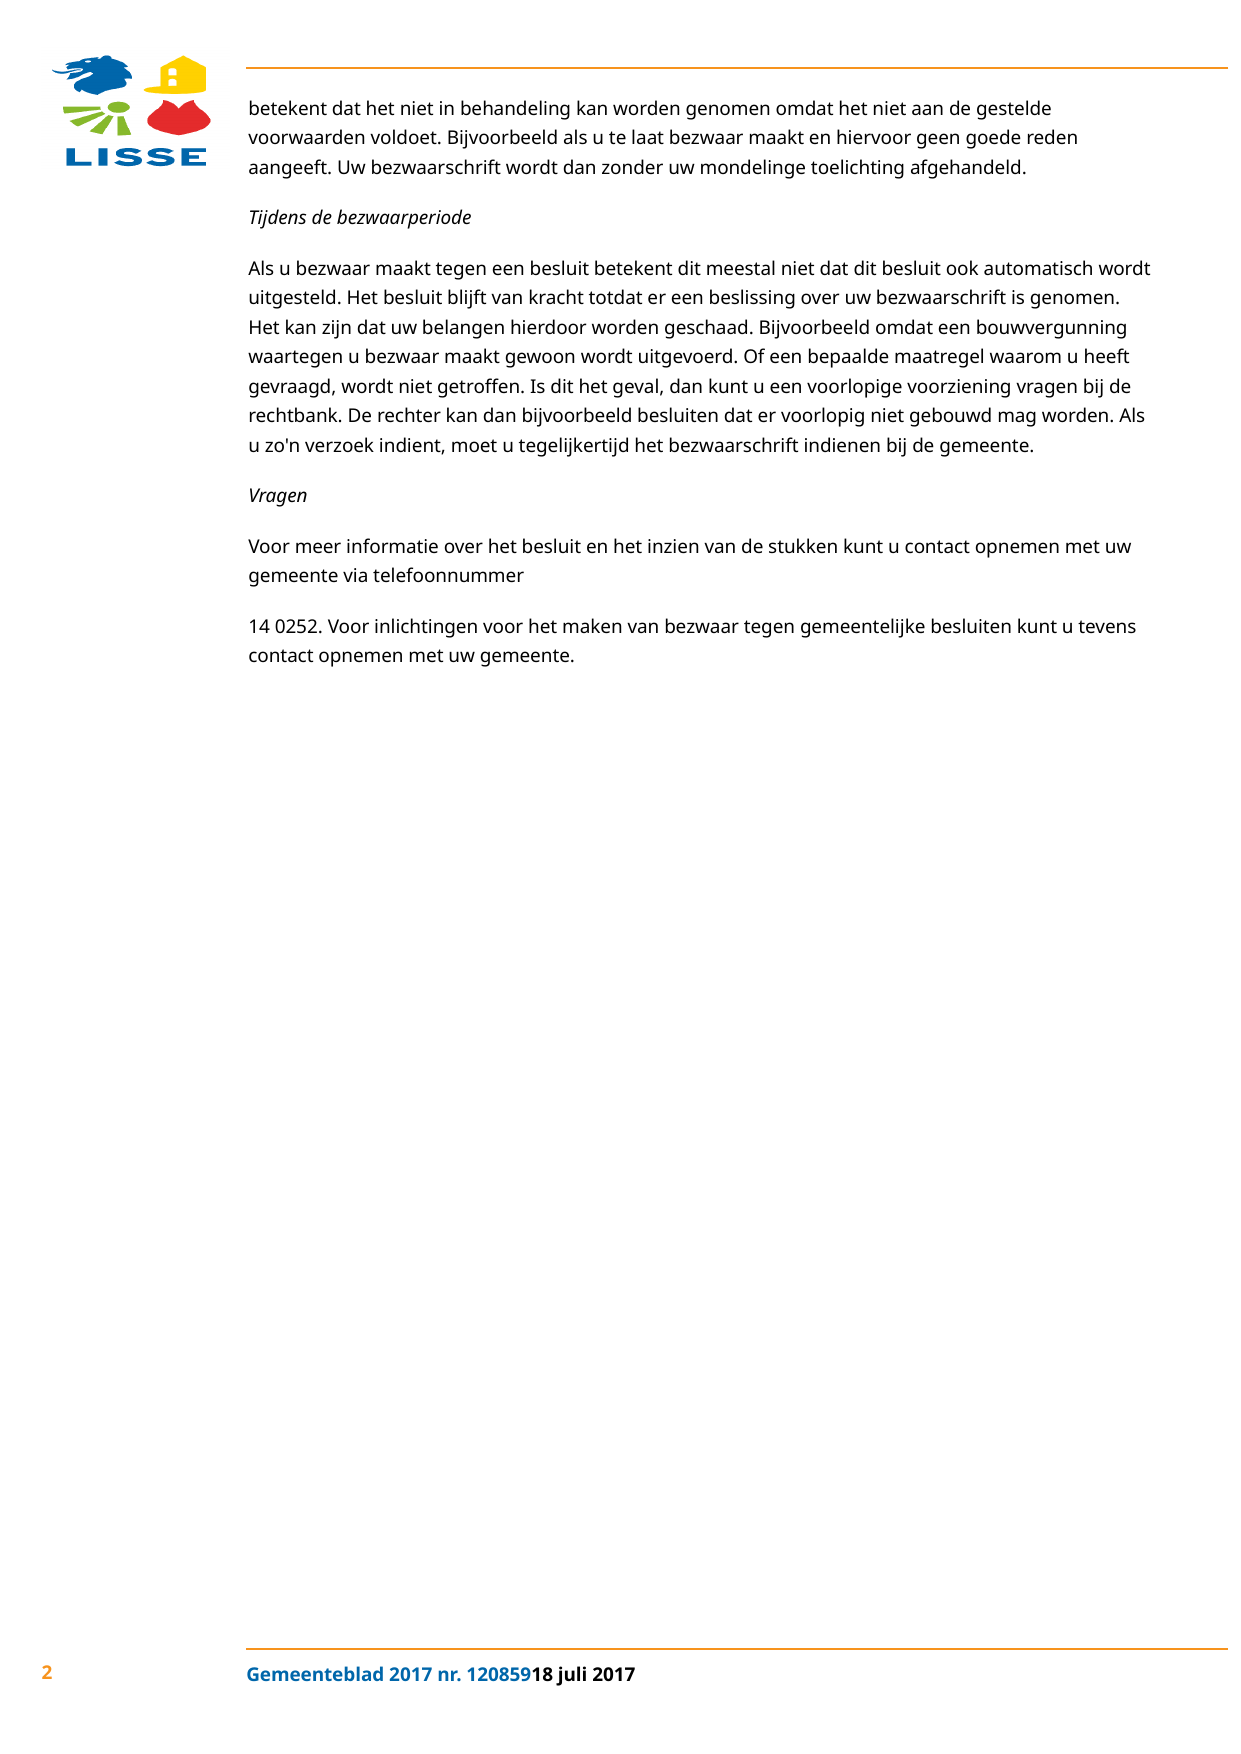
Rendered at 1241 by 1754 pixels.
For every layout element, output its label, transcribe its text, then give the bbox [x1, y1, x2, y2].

text Voor meer informatie over het besluit en het inzien van de stukken kunt u contact opnemen met uw gemeente via telefoonnummer [248, 533, 1152, 588]
text Tijdens de bezwaarperiode [248, 204, 1152, 230]
text Als u bezwaar maakt tegen een besluit betekent dit meestal niet dat dit besluit ook automatisch wordt uitgesteld. Het besluit blijft van kracht totdat er een beslissing over uw bezwaarschrift is genomen. Het kan zijn dat uw belangen hierdoor worden geschaad. Bijvoorbeeld omdat een bouwvergunning waartegen u bezwaar maakt gewoon wordt uitgevoerd. Of een bepaalde maatregel waarom u heeft gevraagd, wordt niet getroffen. Is dit het geval, dan kunt u een voorlopige voorziening vragen bij de rechtbank. De rechter kan dan bijvoorbeeld besluiten dat er voorlopig niet gebouwd mag worden. Als u zo'n verzoek indient, moet u tegelijkertijd het bezwaarschrift indienen bij de gemeente. [248, 255, 1152, 458]
text betekent dat het niet in behandeling kan worden genomen omdat het niet aan de gestelde voorwaarden voldoet. Bijvoorbeeld als u te laat bezwaar maakt en hiervoor geen goede reden aangeeft. Uw bezwaarschrift wordt dan zonder uw mondelinge toelichting afgehandeld. [248, 95, 1152, 180]
text 14 0252. Voor inlichtingen voor het maken van bezwaar tegen gemeentelijke besluiten kunt u tevens contact opnemen met uw gemeente. [248, 613, 1152, 668]
picture [41, 47, 231, 172]
text Vragen [248, 483, 1152, 508]
